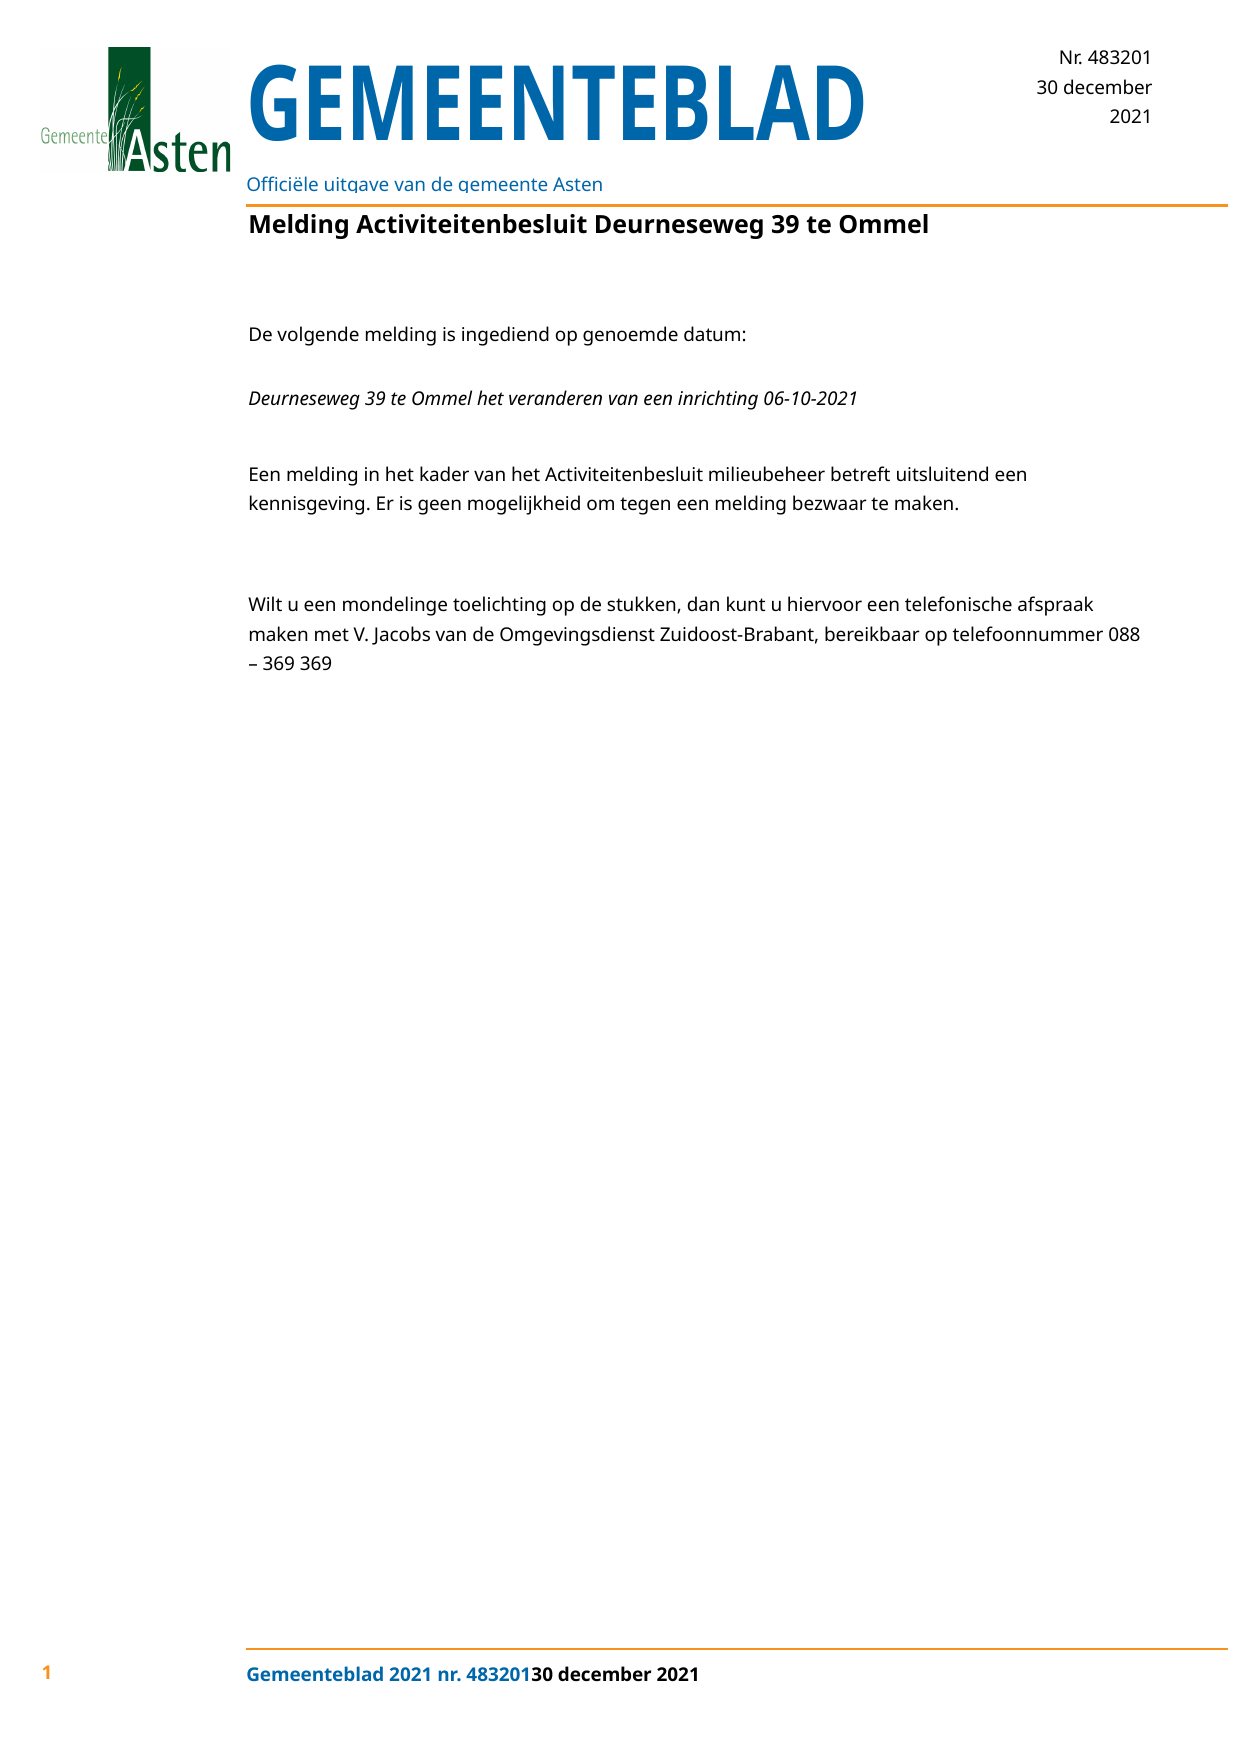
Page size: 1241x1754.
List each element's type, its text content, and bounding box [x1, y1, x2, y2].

text Melding Activiteitenbesluit Deurneseweg 39 te Ommel [248, 207, 1152, 241]
text Deurneseweg 39 te Ommel het veranderen van een inrichting 06-10-2021 [248, 385, 1152, 410]
picture [41, 47, 231, 172]
text Een melding in het kader van het Activiteitenbesluit milieubeheer betreft uitsluitend een kennisgeving. Er is geen mogelijkheid om tegen een melding bezwaar te maken. [248, 461, 1152, 516]
text De volgende melding is ingediend op genoemde datum: [248, 321, 1152, 346]
text Wilt u een mondelinge toelichting op de stukken, dan kunt u hiervoor een telefonische afspraak maken met V. Jacobs van de Omgevingsdienst Zuidoost-Brabant, bereikbaar op telefoonnummer 088 – 369 369 [248, 591, 1152, 676]
